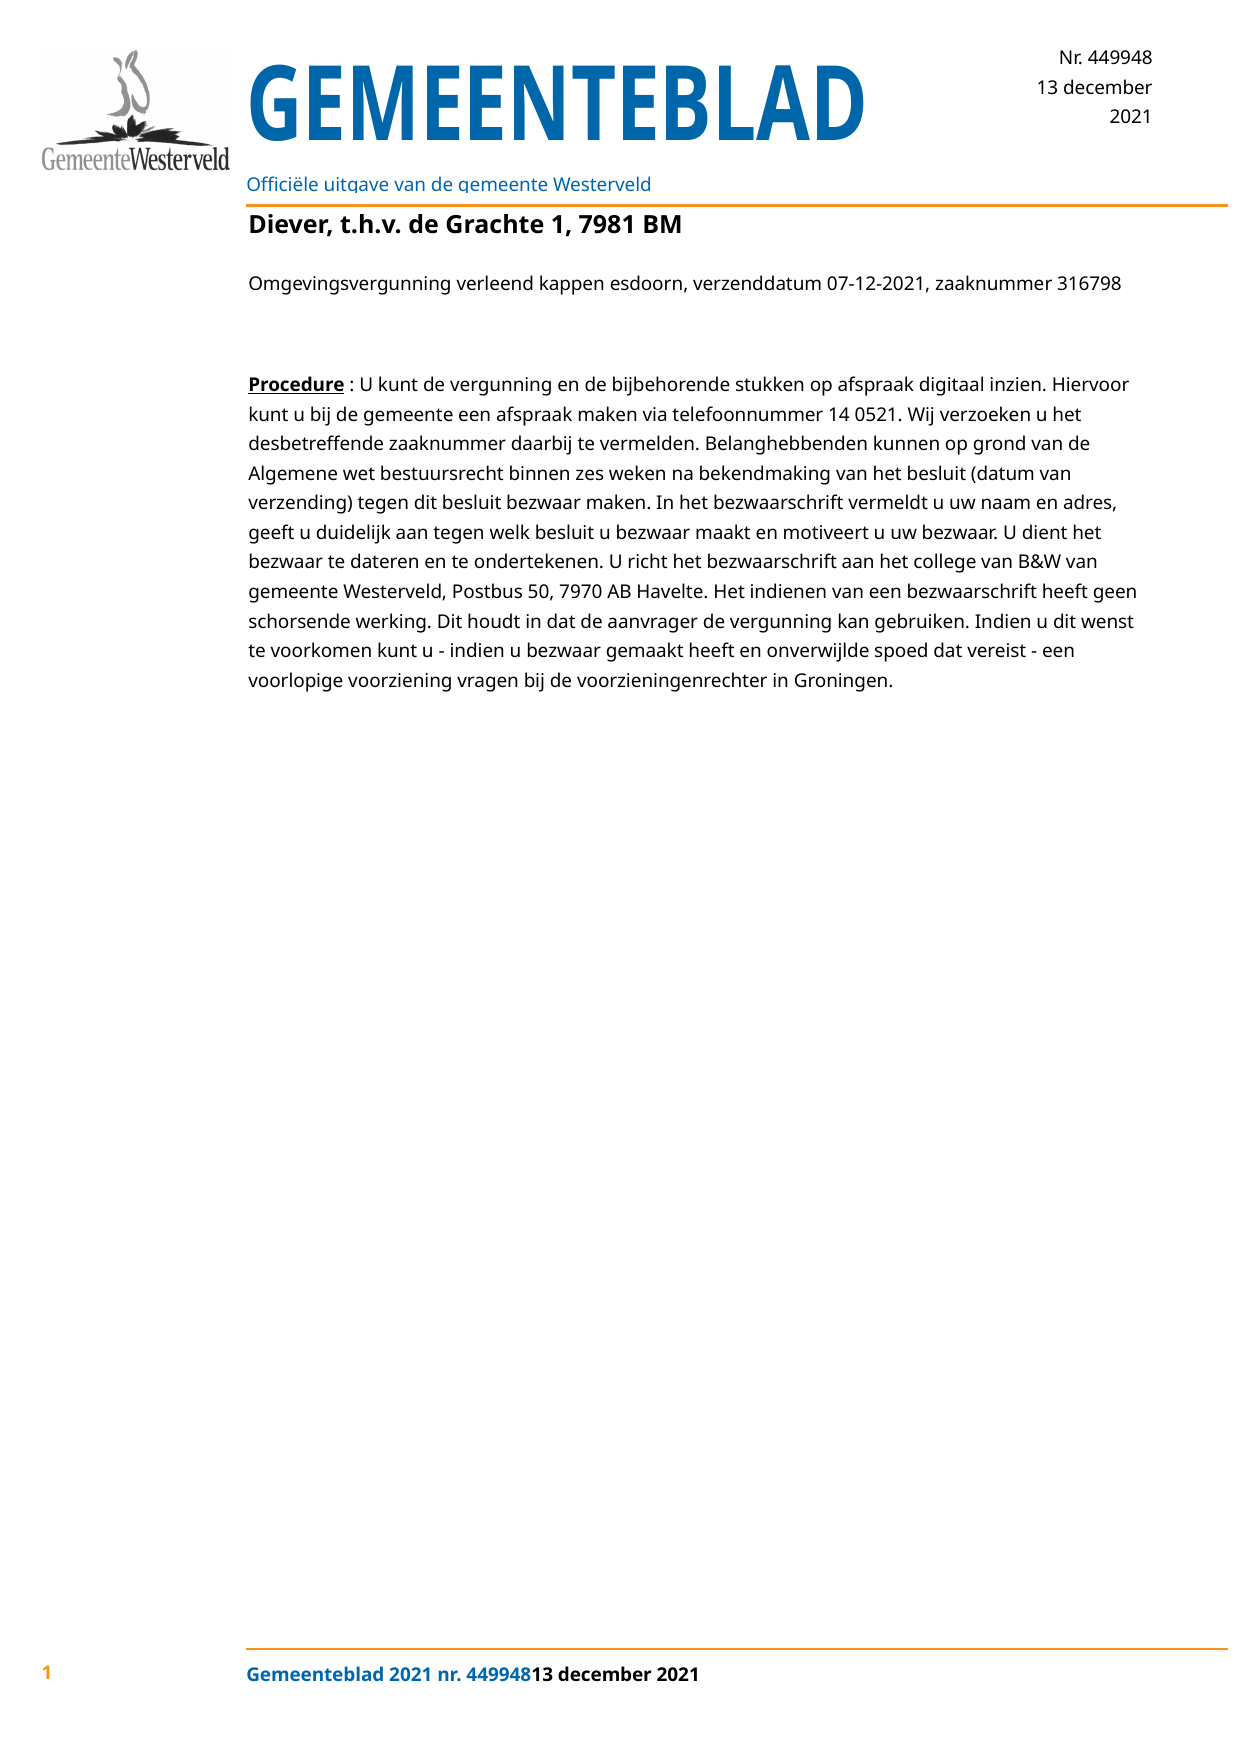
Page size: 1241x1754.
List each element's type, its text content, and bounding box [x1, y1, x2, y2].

text Procedure : U kunt de vergunning en de bijbehorende stukken op afspraak digitaal inzien. Hiervoor kunt u bij de gemeente een afspraak maken via telefoonnummer 14 0521. Wij verzoeken u het desbetreffende zaaknummer daarbij te vermelden. Belanghebbenden kunnen op grond van de Algemene wet bestuursrecht binnen zes weken na bekendmaking van het besluit (datum van verzending) tegen dit besluit bezwaar maken. In het bezwaarschrift vermeldt u uw naam en adres, geeft u duidelijk aan tegen welk besluit u bezwaar maakt en motiveert u uw bezwaar. U dient het bezwaar te dateren en te ondertekenen. U richt het bezwaarschrift aan het college van B&W van gemeente Westerveld, Postbus 50, 7970 AB Havelte. Het indienen van een bezwaarschrift heeft geen schorsende werking. Dit houdt in dat de aanvrager de vergunning kan gebruiken. Indien u dit wenst te voorkomen kunt u - indien u bezwaar gemaakt heeft en onverwijlde spoed dat vereist - een voorlopige voorziening vragen bij de voorzieningenrechter in Groningen. [248, 371, 1152, 693]
picture [41, 47, 231, 172]
text Omgevingsvergunning verleend kappen esdoorn, verzenddatum 07-12-2021, zaaknummer 316798 [248, 270, 1152, 296]
text Diever, t.h.v. de Grachte 1, 7981 BM [248, 207, 1152, 241]
